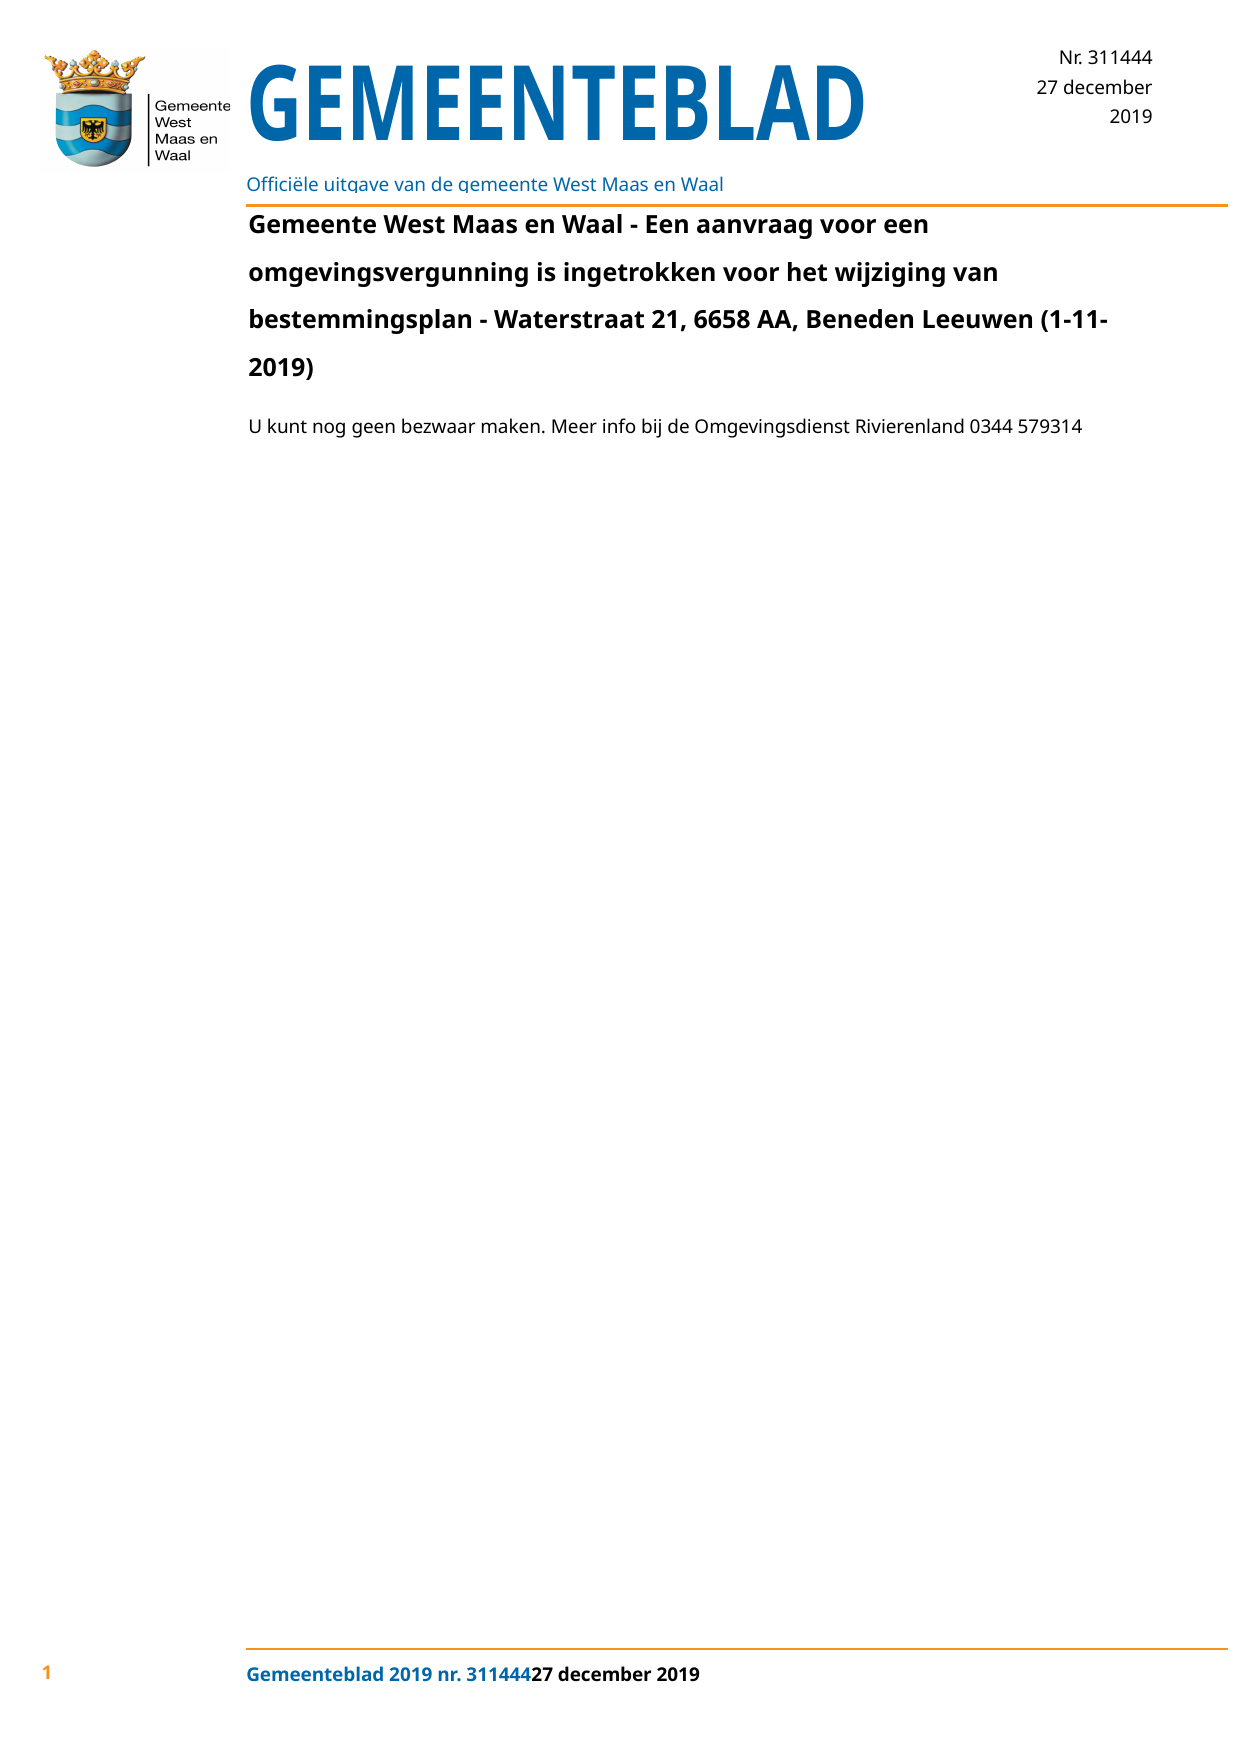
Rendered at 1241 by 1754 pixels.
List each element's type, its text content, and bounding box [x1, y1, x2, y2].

text U kunt nog geen bezwaar maken. Meer info bij de Omgevingsdienst Rivierenland 0344 579314 [248, 413, 1152, 439]
text Gemeente West Maas en Waal - Een aanvraag voor een omgevingsvergunning is ingetrokken voor het wijziging van bestemmingsplan - Waterstraat 21, 6658 AA, Beneden Leeuwen (1-11-2019) [248, 207, 1152, 384]
picture [41, 47, 231, 172]
